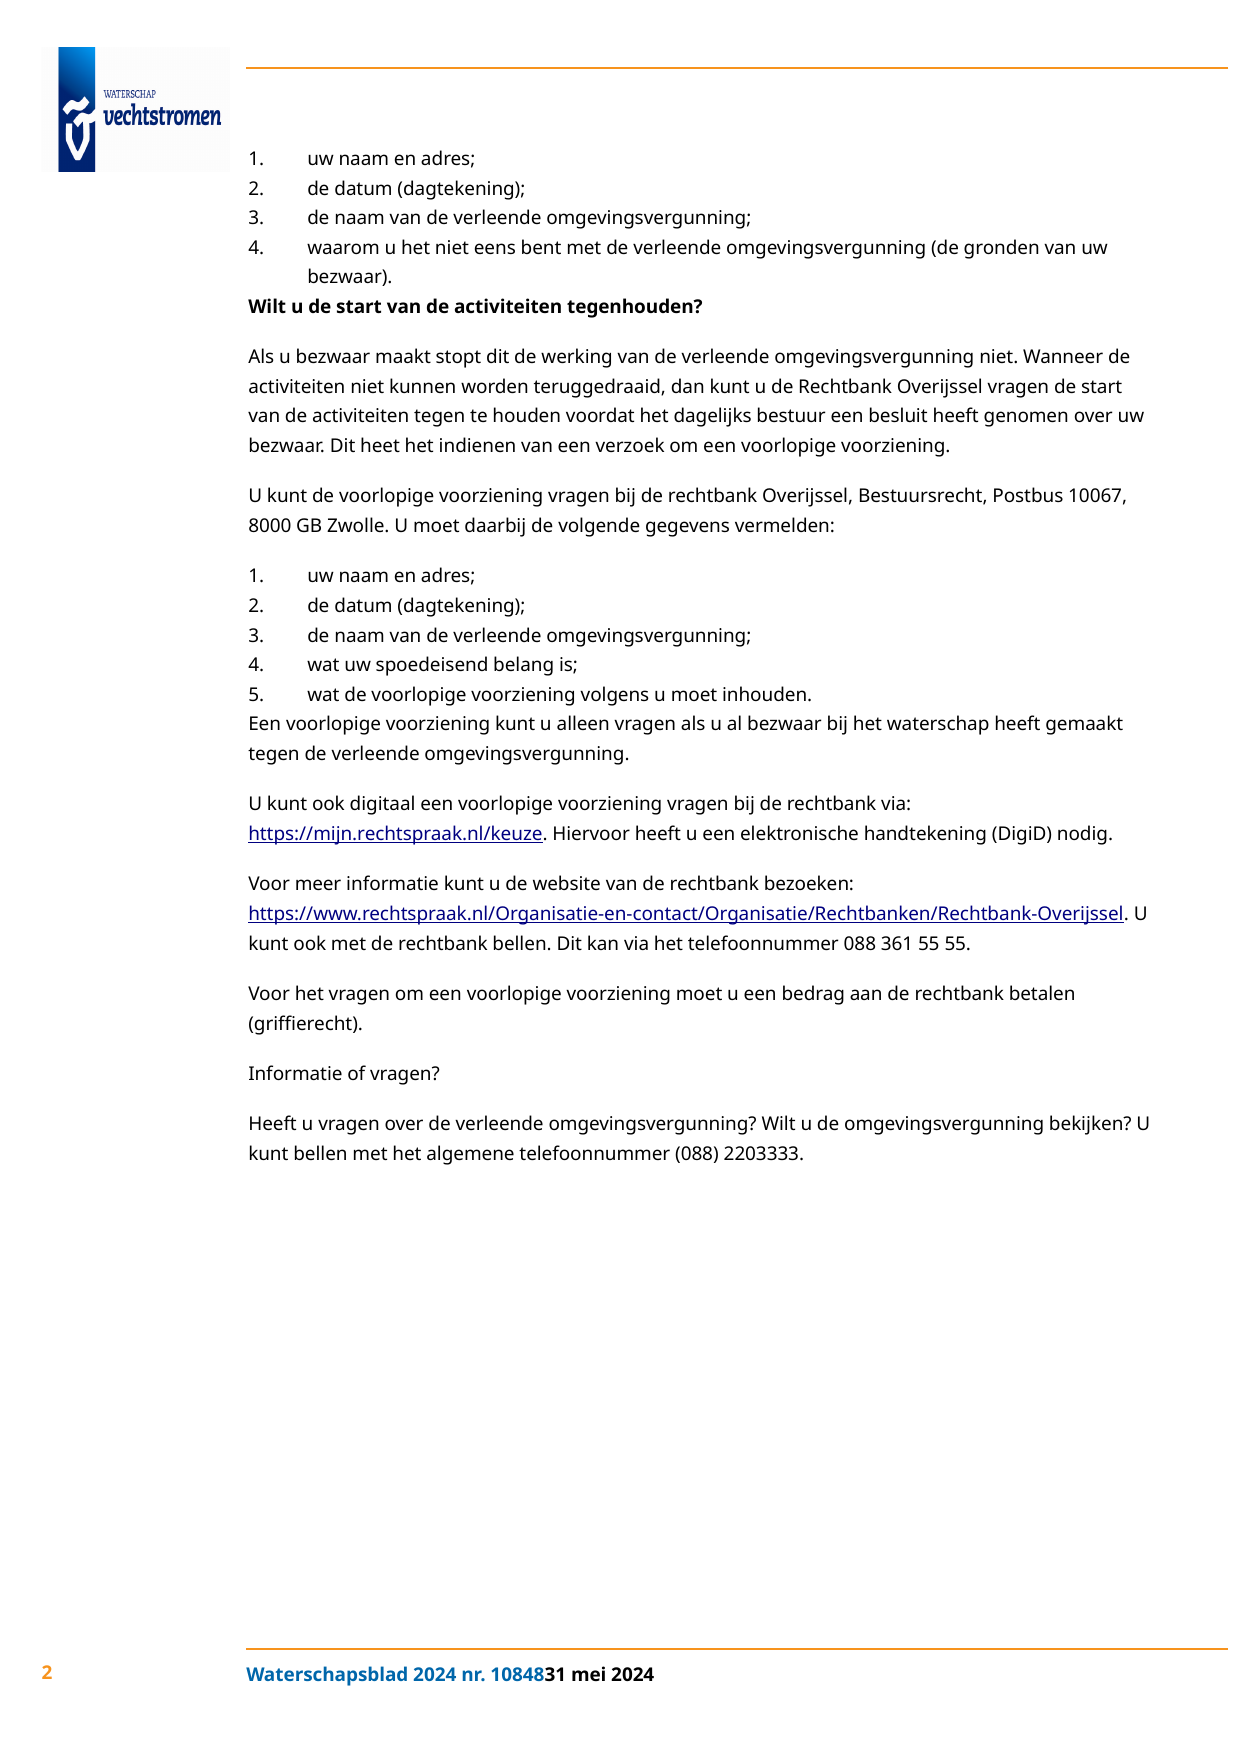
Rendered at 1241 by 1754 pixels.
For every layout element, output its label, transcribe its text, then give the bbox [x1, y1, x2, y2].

text Wilt u de start van de activiteiten tegenhouden? [248, 293, 1152, 319]
text Heeft u vragen over de verleende omgevingsvergunning? Wilt u de omgevingsvergunning bekijken? U kunt bellen met het algemene telefoonnummer (088) 2203333. [248, 1111, 1152, 1166]
text Als u bezwaar maakt stopt dit de werking van de verleende omgevingsvergunning niet. Wanneer de activiteiten niet kunnen worden teruggedraaid, dan kunt u de Rechtbank Overijssel vragen de start van de activiteiten tegen te houden voordat het dagelijks bestuur een besluit heeft genomen over uw bezwaar. Dit heet het indienen van een verzoek om een voorlopige voorziening. [248, 343, 1152, 458]
text U kunt de voorlopige voorziening vragen bij de rechtbank Overijssel, Bestuursrecht, Postbus 10067, 8000 GB Zwolle. U moet daarbij de volgende gegevens vermelden: [248, 483, 1152, 538]
list de naam van de verleende omgevingsvergunning; [248, 204, 1152, 230]
list wat de voorlopige voorziening volgens u moet inhouden. [248, 681, 1152, 707]
text Een voorlopige voorziening kunt u alleen vragen als u al bezwaar bij het waterschap heeft gemaakt tegen de verleende omgevingsvergunning. [248, 711, 1152, 766]
picture [41, 47, 231, 172]
text Voor het vragen om een voorlopige voorziening moet u een bedrag aan de rechtbank betalen (griffierecht). [248, 980, 1152, 1036]
list waarom u het niet eens bent met de verleende omgevingsvergunning (de gronden van uw bezwaar). [248, 234, 1152, 289]
list de datum (dagtekening); [248, 592, 1152, 618]
list uw naam en adres; [248, 145, 1152, 171]
text Voor meer informatie kunt u de website van de rechtbank bezoeken: https://www.rechtspraak.nl/Organisatie-en-contact/Organisatie/Rechtbanken/Rechtbank-Overijssel. U kunt ook met de rechtbank bellen. Dit kan via het telefoonnummer 088 361 55 55. [248, 871, 1152, 956]
text U kunt ook digitaal een voorlopige voorziening vragen bij de rechtbank via: https://mijn.rechtspraak.nl/keuze. Hiervoor heeft u een elektronische handtekening (DigiD) nodig. [248, 791, 1152, 846]
list de naam van de verleende omgevingsvergunning; [248, 622, 1152, 648]
list uw naam en adres; [248, 563, 1152, 588]
list de datum (dagtekening); [248, 175, 1152, 201]
text Informatie of vragen? [248, 1060, 1152, 1086]
list wat uw spoedeisend belang is; [248, 651, 1152, 677]
